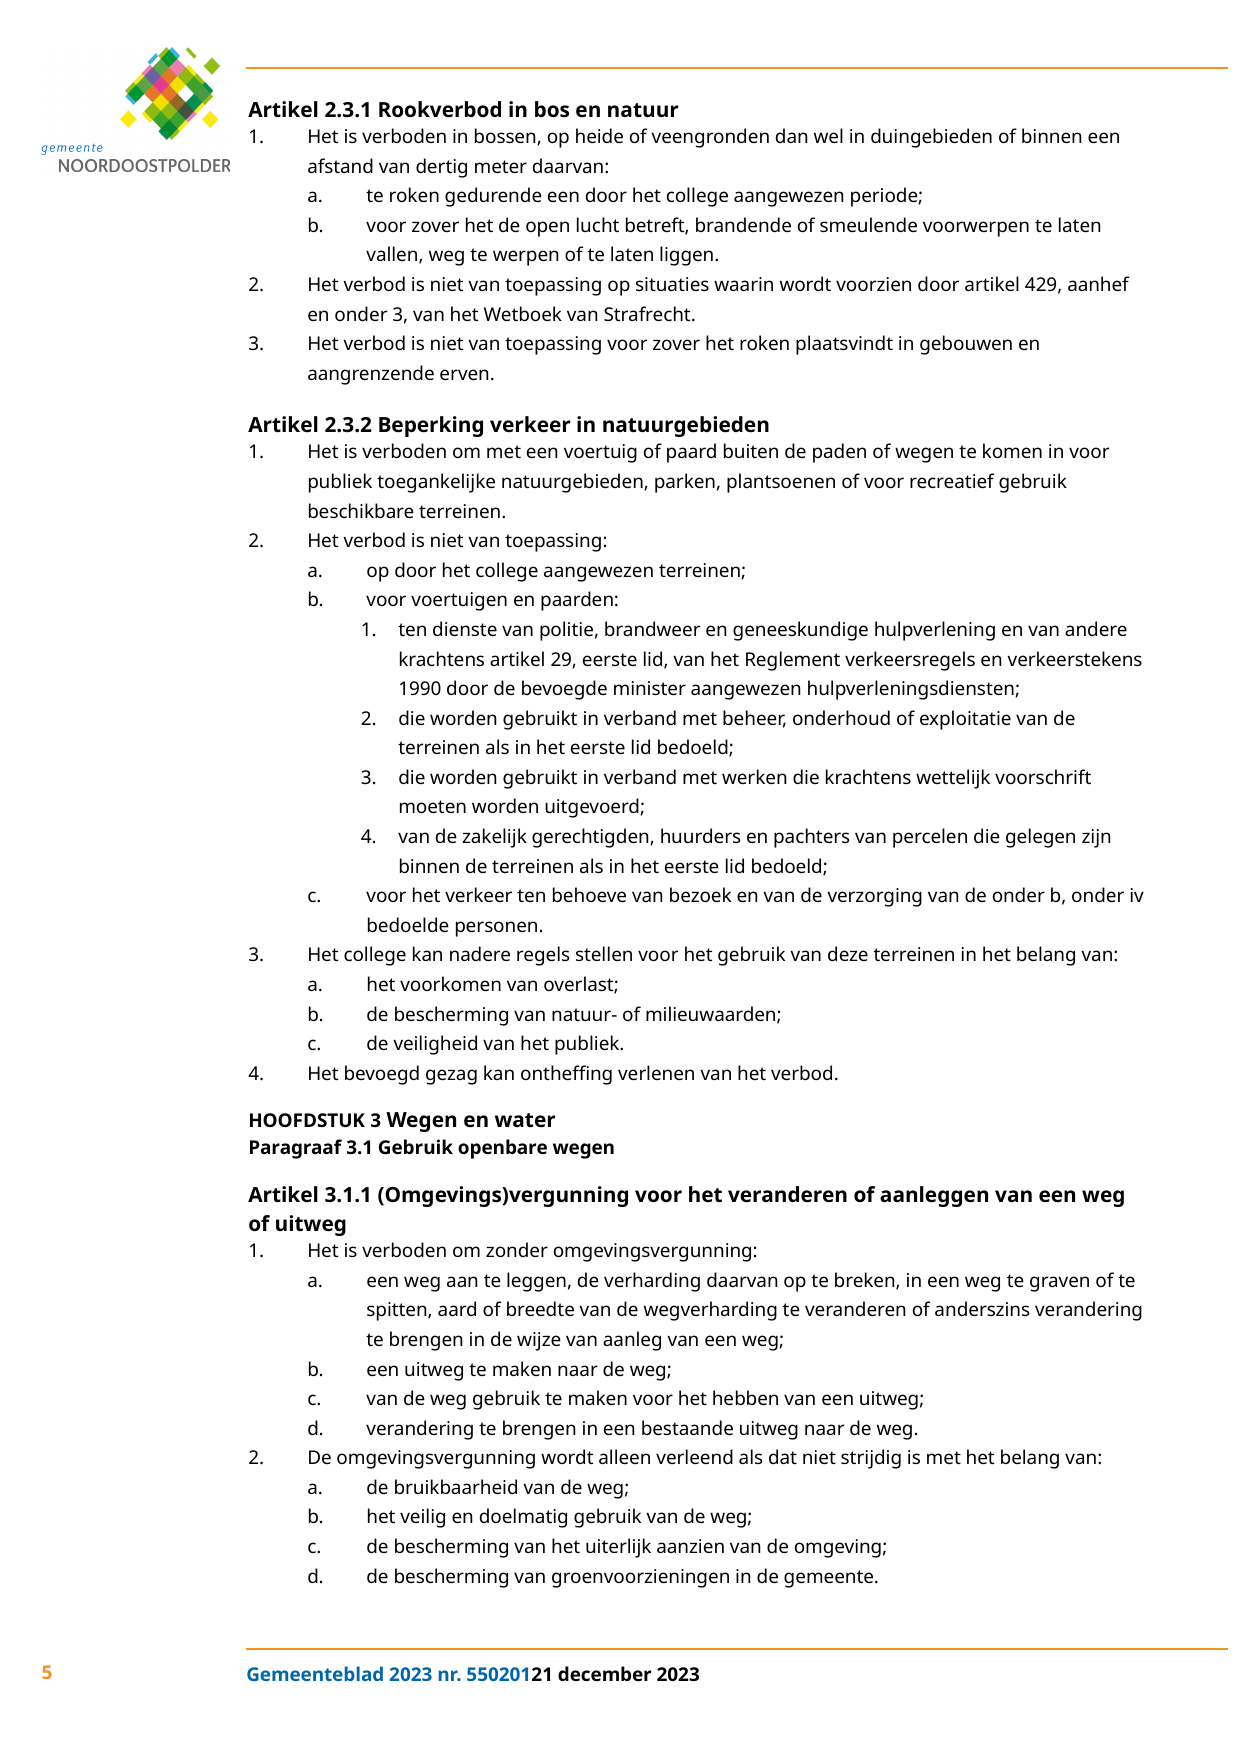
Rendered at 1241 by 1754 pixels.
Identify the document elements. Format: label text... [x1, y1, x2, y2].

list de veiligheid van het publiek. [307, 1030, 1152, 1056]
list te roken gedurende een door het college aangewezen periode; [307, 182, 1152, 208]
text Artikel 2.3.2 Beperking verkeer in natuurgebieden [248, 410, 1152, 439]
list van de weg gebruik te maken voor het hebben van een uitweg; [307, 1385, 1152, 1411]
list voor zover het de open lucht betreft, brandende of smeulende voorwerpen te laten vallen, weg te werpen of te laten liggen. [307, 212, 1152, 267]
list van de zakelijk gerechtigden, huurders en pachters van percelen die gelegen zijn binnen de terreinen als in het eerste lid bedoeld; [361, 823, 1152, 879]
list de bescherming van groenvoorzieningen in de gemeente. [307, 1563, 1152, 1589]
list het voorkomen van overlast; [307, 971, 1152, 997]
picture [41, 47, 231, 172]
list De omgevingsvergunning wordt alleen verleend als dat niet strijdig is met het belang van: [248, 1444, 1152, 1470]
list het veilig en doelmatig gebruik van de weg; [307, 1504, 1152, 1529]
list Het bevoegd gezag kan ontheffing verlenen van het verbod. [248, 1060, 1152, 1086]
text HOOFDSTUK 3 Wegen en water [248, 1106, 1152, 1134]
list Het is verboden in bossen, op heide of veengronden dan wel in duingebieden of binnen een afstand van dertig meter daarvan: [248, 123, 1152, 178]
text Paragraaf 3.1 Gebruik openbare wegen [248, 1134, 1152, 1160]
list een uitweg te maken naar de weg; [307, 1356, 1152, 1382]
list Het college kan nadere regels stellen voor het gebruik van deze terreinen in het belang van: [248, 942, 1152, 967]
list Het verbod is niet van toepassing: [248, 527, 1152, 553]
list voor het verkeer ten behoeve van bezoek en van de verzorging van de onder b, onder iv bedoelde personen. [307, 882, 1152, 938]
list verandering te brengen in een bestaande uitweg naar de weg. [307, 1415, 1152, 1441]
list die worden gebruikt in verband met beheer, onderhoud of exploitatie van de terreinen als in het eerste lid bedoeld; [361, 705, 1152, 760]
list Het verbod is niet van toepassing op situaties waarin wordt voorzien door artikel 429, aanhef en onder 3, van het Wetboek van Strafrecht. [248, 271, 1152, 326]
text Artikel 3.1.1 (Omgevings)vergunning voor het veranderen of aanleggen van een weg of uitweg [248, 1181, 1152, 1237]
list de bescherming van natuur- of milieuwaarden; [307, 1001, 1152, 1027]
list op door het college aangewezen terreinen; [307, 557, 1152, 583]
list de bruikbaarheid van de weg; [307, 1474, 1152, 1500]
text Artikel 2.3.1 Rookverbod in bos en natuur [248, 95, 1152, 123]
list voor voertuigen en paarden: [307, 587, 1152, 612]
list ten dienste van politie, brandweer en geneeskundige hulpverlening en van andere krachtens artikel 29, eerste lid, van het Reglement verkeersregels en verkeerstekens 1990 door de bevoegde minister aangewezen hulpverleningsdiensten; [361, 616, 1152, 701]
list die worden gebruikt in verband met werken die krachtens wettelijk voorschrift moeten worden uitgevoerd; [361, 764, 1152, 819]
list de bescherming van het uiterlijk aanzien van de omgeving; [307, 1533, 1152, 1559]
list Het verbod is niet van toepassing voor zover het roken plaatsvindt in gebouwen en aangrenzende erven. [248, 330, 1152, 386]
list Het is verboden om zonder omgevingsvergunning: [248, 1237, 1152, 1263]
list een weg aan te leggen, de verharding daarvan op te breken, in een weg te graven of te spitten, aard of breedte van de wegverharding te veranderen of anderszins verandering te brengen in de wijze van aanleg van een weg; [307, 1267, 1152, 1352]
list Het is verboden om met een voertuig of paard buiten de paden of wegen te komen in voor publiek toegankelijke natuurgebieden, parken, plantsoenen of voor recreatief gebruik beschikbare terreinen. [248, 439, 1152, 524]
